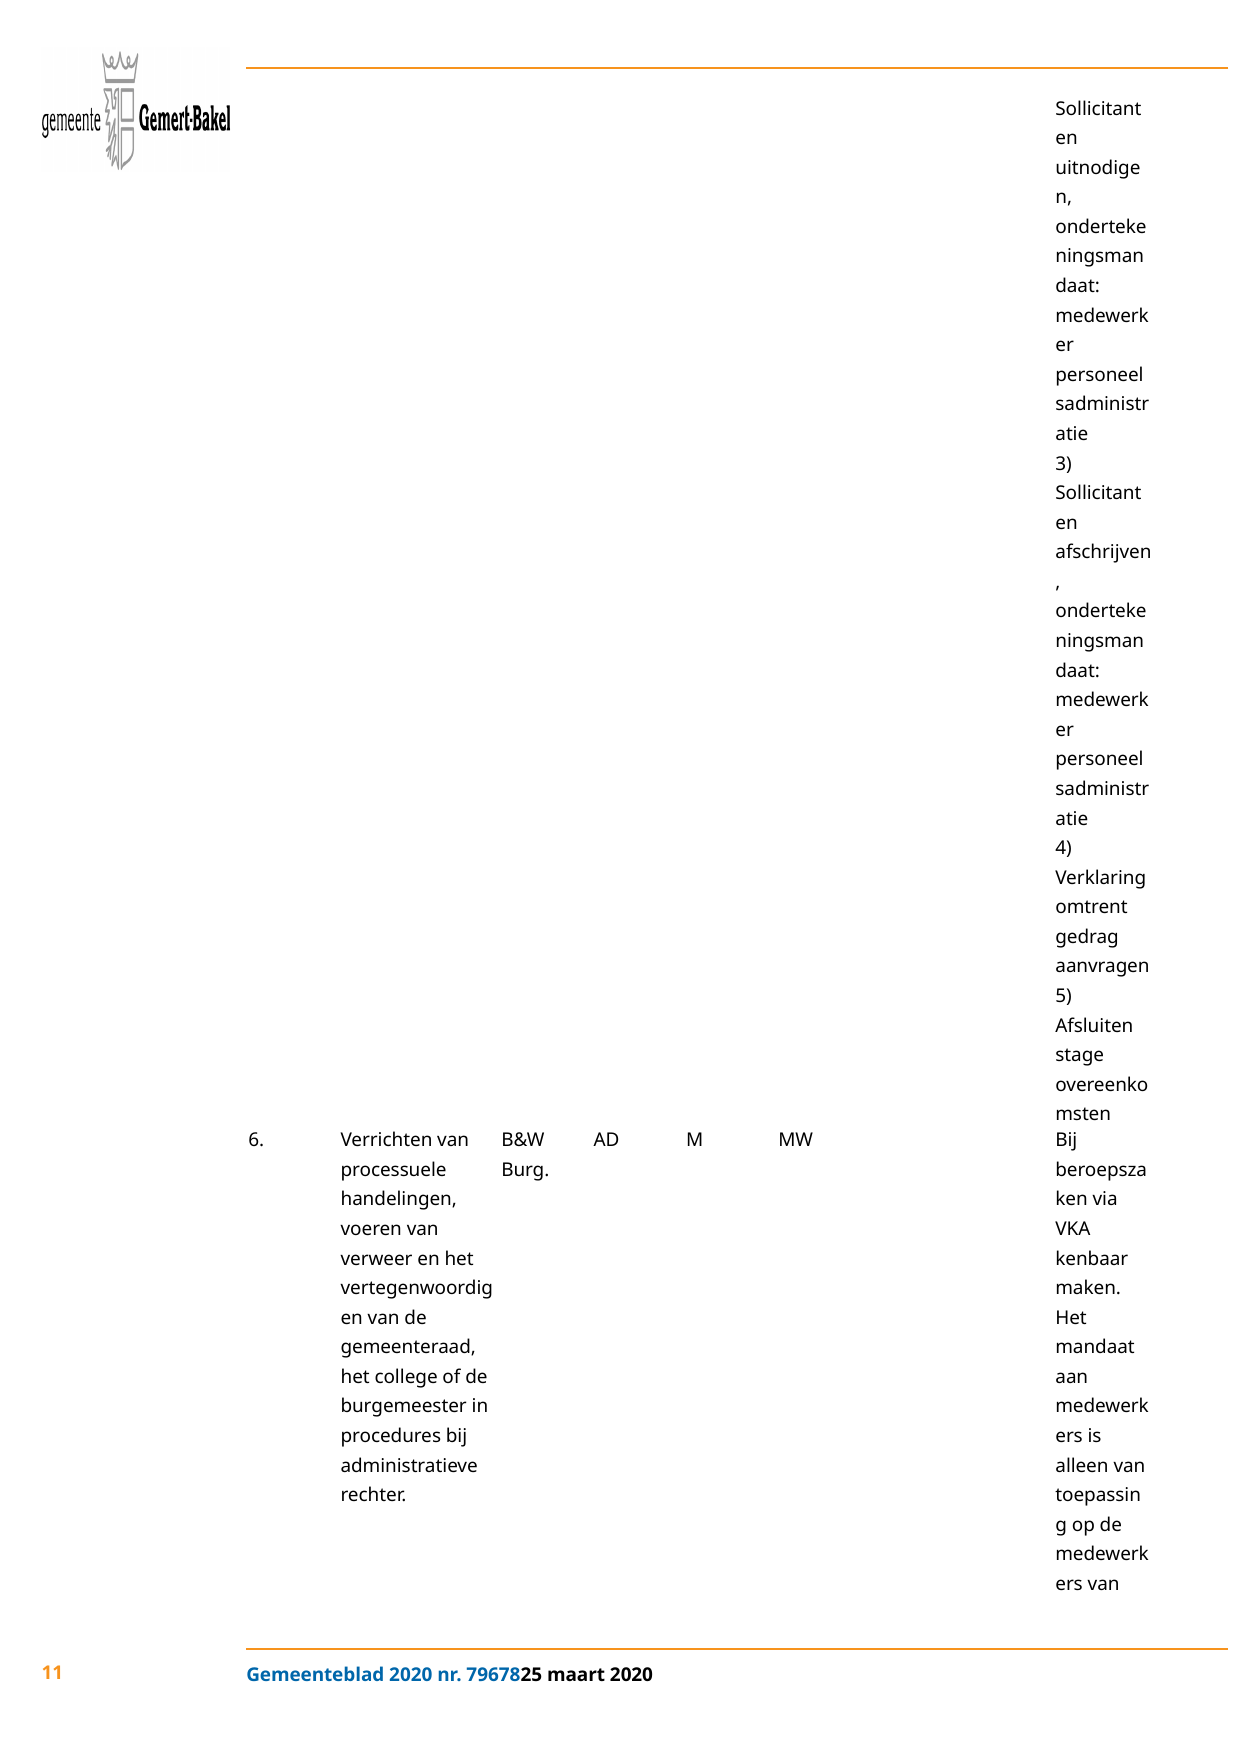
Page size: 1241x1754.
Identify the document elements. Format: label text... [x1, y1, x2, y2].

table_cell [963, 95, 1055, 1126]
table_cell M [686, 1126, 778, 1596]
table_cell [340, 95, 501, 1126]
table_cell [501, 95, 593, 1126]
table_cell AD [593, 1126, 686, 1596]
table_cell Bij beroepszaken via VKA kenbaar maken. Het mandaat aan medewerkers is alleen van toepassing op de medewerkers van [1055, 1126, 1152, 1596]
table_cell Sollicitanten uitnodigen, ondertekeningsmandaat: medewerker personeelsadministratie 3) Sollicitanten afschrijven, ondertekeningsmandaat: medewerker personeelsadministratie 4) Verklaring omtrent gedrag aanvragen 5) Afsluiten stage overeenkomsten [1055, 95, 1152, 1126]
table_cell MW [778, 1126, 870, 1596]
table_cell [870, 95, 963, 1126]
table_cell Verrichten van processuele handelingen, voeren van verweer en het vertegenwoordigen van de gemeenteraad, het college of de burgemeester in procedures bij administratieve rechter. [340, 1126, 501, 1596]
table_cell [870, 1126, 963, 1596]
table_cell [963, 1126, 1055, 1596]
table_cell [248, 95, 340, 1126]
table_cell [593, 95, 686, 1126]
table_cell B&W Burg. [501, 1126, 593, 1596]
table_cell [778, 95, 870, 1126]
table_cell [686, 95, 778, 1126]
picture [41, 47, 231, 172]
table_cell 6. [248, 1126, 340, 1596]
